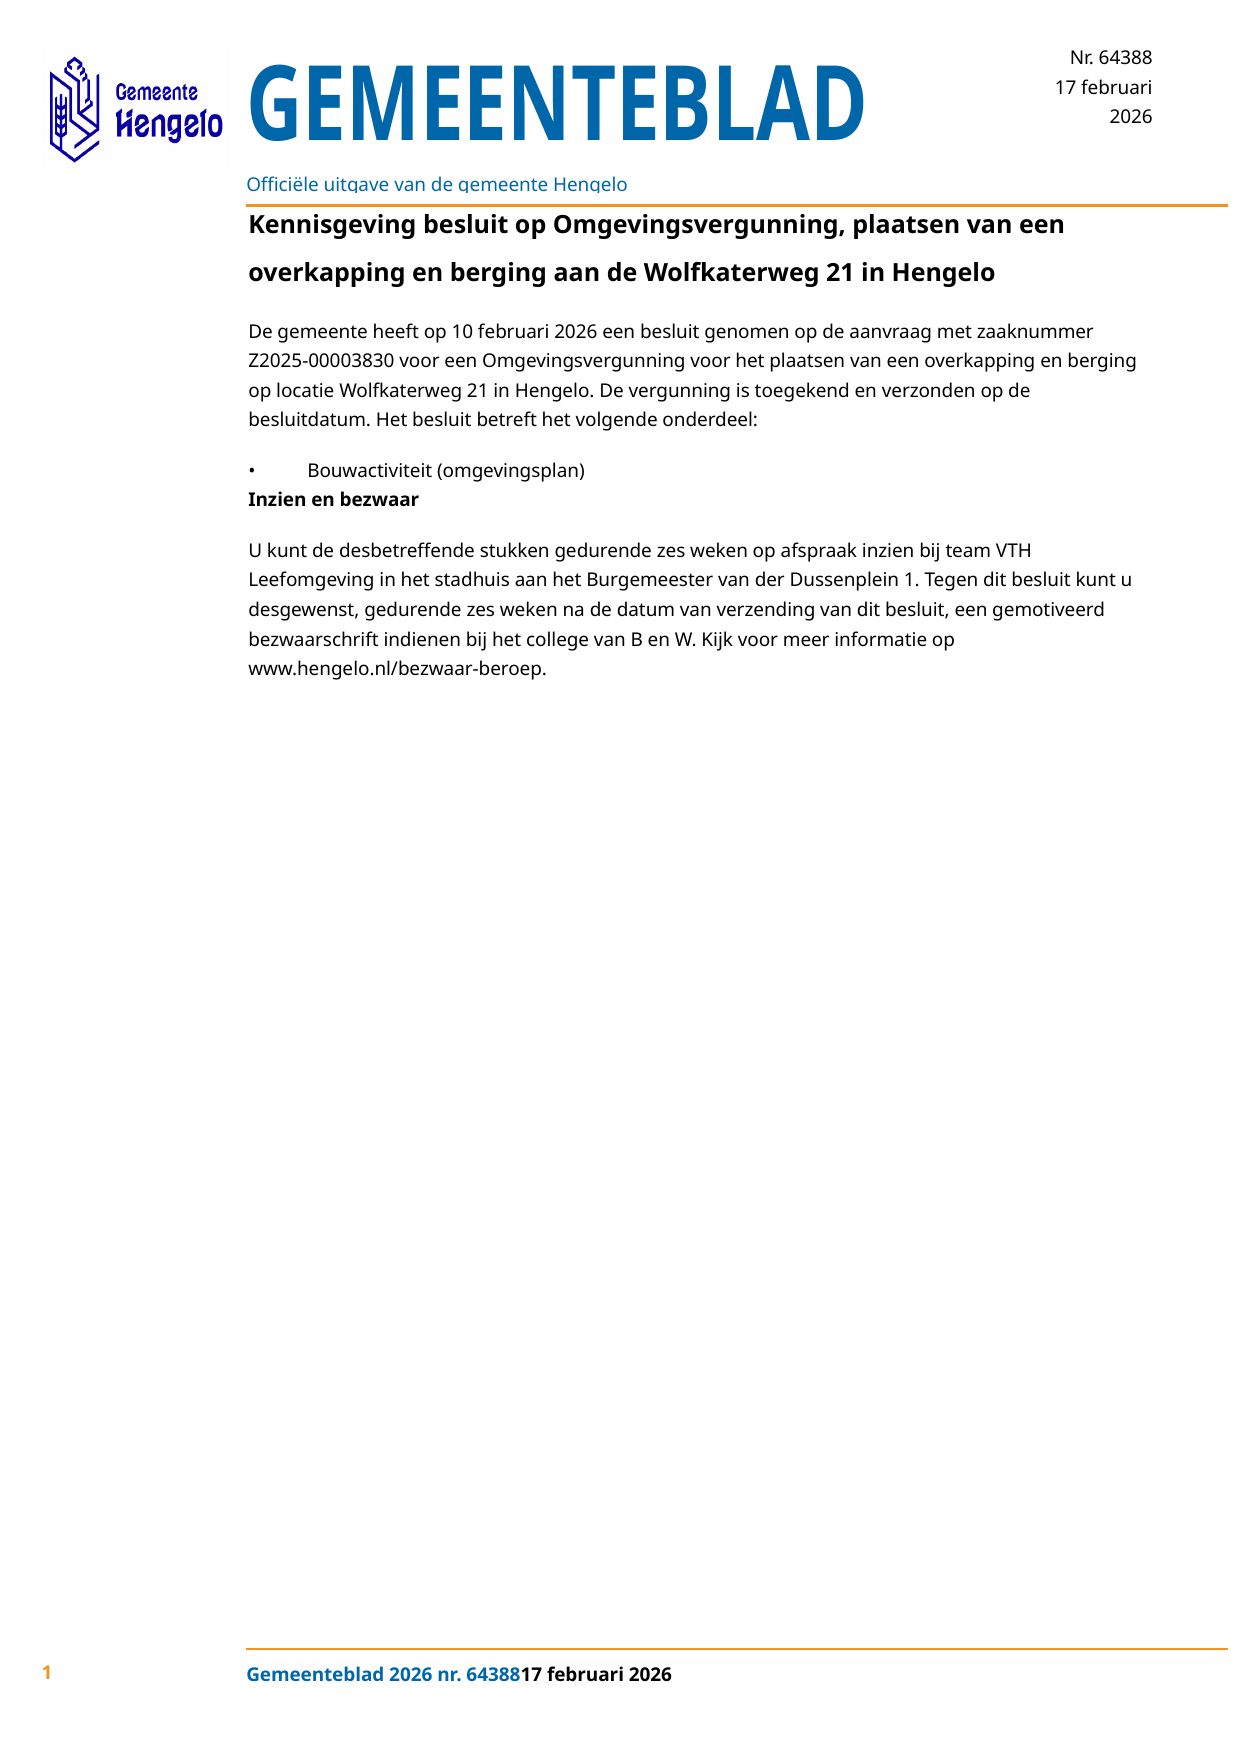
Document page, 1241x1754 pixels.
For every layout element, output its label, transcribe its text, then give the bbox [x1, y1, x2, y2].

text U kunt de desbetreffende stukken gedurende zes weken op afspraak inzien bij team VTH Leefomgeving in het stadhuis aan het Burgemeester van der Dussenplein 1. Tegen dit besluit kunt u desgewenst, gedurende zes weken na de datum van verzending van dit besluit, een gemotiveerd bezwaarschrift indienen bij het college van B en W. Kijk voor meer informatie op www.hengelo.nl/bezwaar-beroep. [248, 537, 1152, 681]
text Kennisgeving besluit op Omgevingsvergunning, plaatsen van een overkapping en berging aan de Wolfkaterweg 21 in Hengelo [248, 207, 1152, 288]
text Inzien en bezwaar [248, 487, 1152, 512]
text De gemeente heeft op 10 februari 2026 een besluit genomen op de aanvraag met zaaknummer Z2025-00003830 voor een Omgevingsvergunning voor het plaatsen van een overkapping en berging op locatie Wolfkaterweg 21 in Hengelo. De vergunning is toegekend en verzonden op de besluitdatum. Het besluit betreft het volgende onderdeel: [248, 318, 1152, 432]
list Bouwactiviteit (omgevingsplan) [248, 457, 1152, 483]
picture [41, 47, 231, 172]
